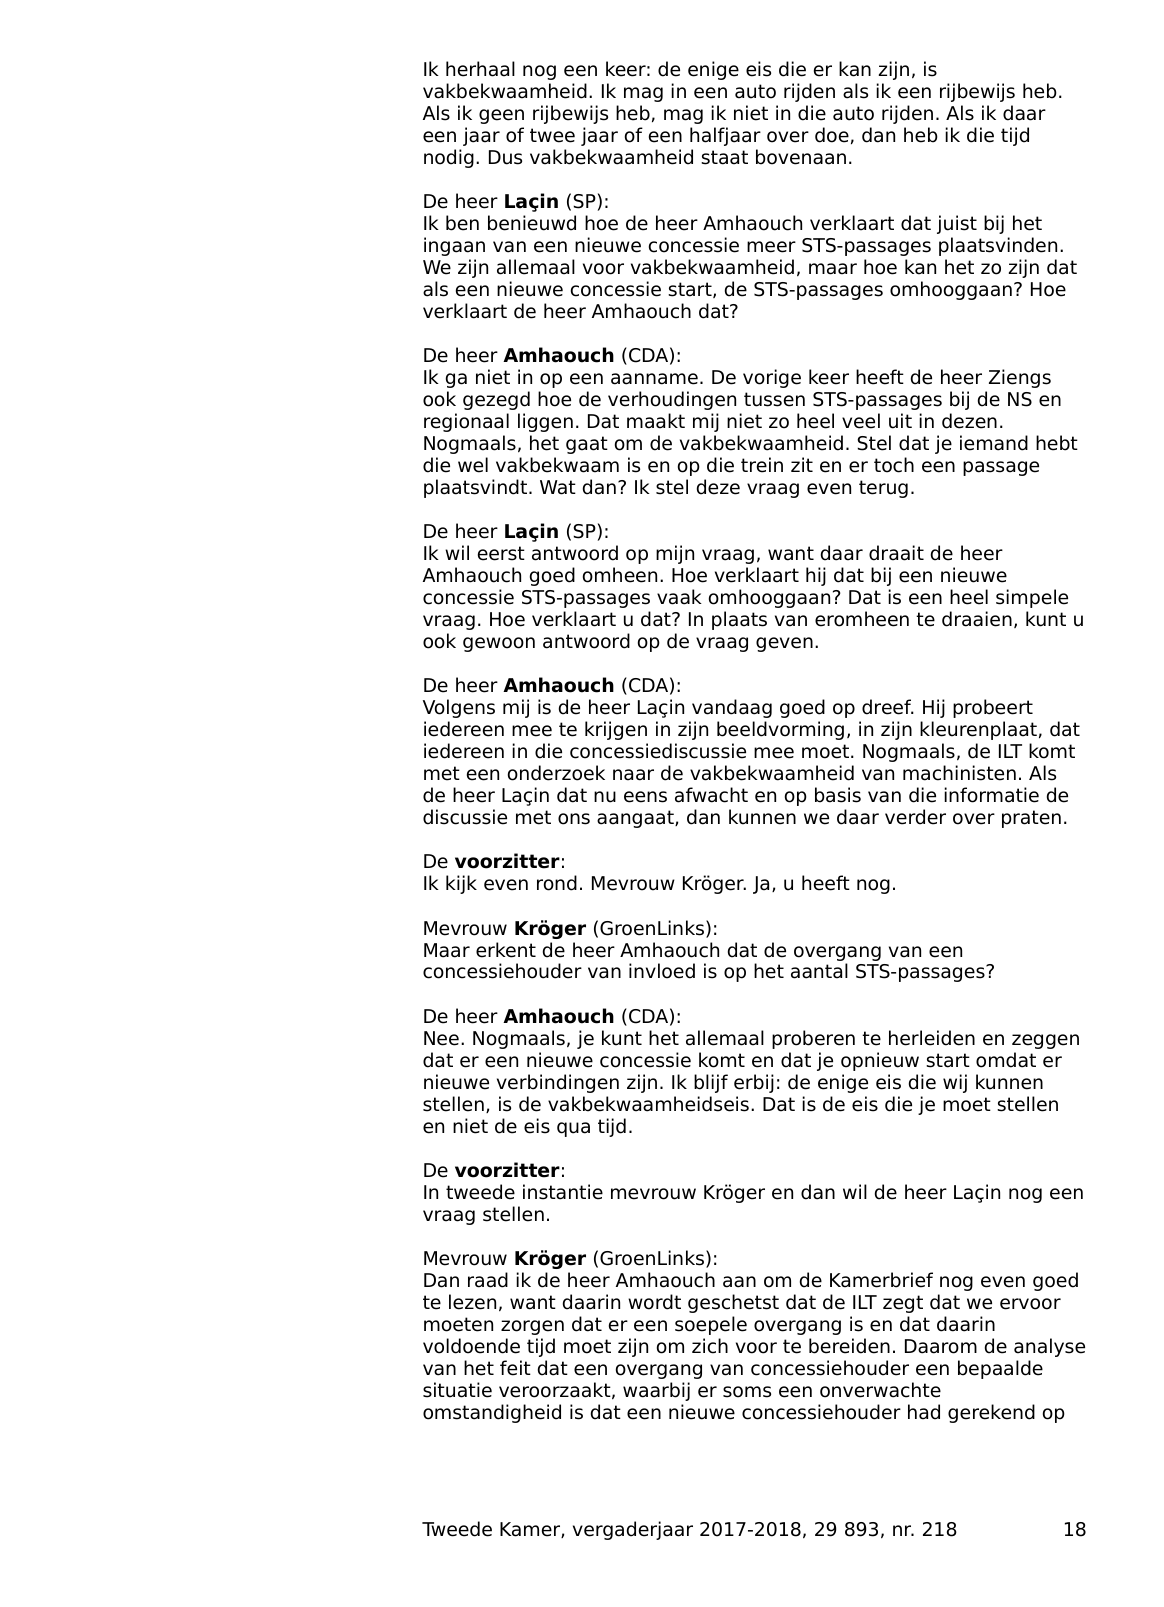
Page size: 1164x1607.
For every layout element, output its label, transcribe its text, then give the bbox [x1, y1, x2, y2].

text Volgens mij is de heer Laçin vandaag goed op dreef. Hij probeert iedereen mee te krijgen in zijn beeldvorming, in zijn kleurenplaat, dat iedereen in die concessiediscussie mee moet. Nogmaals, de ILT komt met een onderzoek naar de vakbekwaamheid van machinisten. Als de heer Laçin dat nu eens afwacht en op basis van die informatie de discussie met ons aangaat, dan kunnen we daar verder over praten. [422, 697, 1087, 829]
text Dan raad ik de heer Amhaouch aan om de Kamerbrief nog even goed te lezen, want daarin wordt geschetst dat de ILT zegt dat we ervoor moeten zorgen dat er een soepele overgang is en dat daarin voldoende tijd moet zijn om zich voor te bereiden. Daarom de analyse van het feit dat een overgang van concessiehouder een bepaalde situatie veroorzaakt, waarbij er soms een onverwachte omstandigheid is dat een nieuwe concessiehouder had gerekend op [422, 1270, 1087, 1424]
text De heer Amhaouch (CDA): [422, 1006, 1087, 1028]
text De heer Laçin (SP): [422, 521, 1087, 543]
text Nee. Nogmaals, je kunt het allemaal proberen te herleiden en zeggen dat er een nieuwe concessie komt en dat je opnieuw start omdat er nieuwe verbindingen zijn. Ik blijf erbij: de enige eis die wij kunnen stellen, is de vakbekwaamheidseis. Dat is de eis die je moet stellen en niet de eis qua tijd. [422, 1028, 1087, 1137]
text Ik ga niet in op een aanname. De vorige keer heeft de heer Ziengs ook gezegd hoe de verhoudingen tussen STS-passages bij de NS en regionaal liggen. Dat maakt mij niet zo heel veel uit in dezen. Nogmaals, het gaat om de vakbekwaamheid. Stel dat je iemand hebt die wel vakbekwaam is en op die trein zit en er toch een passage plaatsvindt. Wat dan? Ik stel deze vraag even terug. [422, 367, 1087, 499]
text De heer Amhaouch (CDA): [422, 345, 1087, 367]
text Mevrouw Kröger (GroenLinks): [422, 1248, 1087, 1270]
text De heer Laçin (SP): [422, 191, 1087, 213]
text De voorzitter: [422, 1160, 1087, 1182]
text Ik wil eerst antwoord op mijn vraag, want daar draait de heer Amhaouch goed omheen. Hoe verklaart hij dat bij een nieuwe concessie STS-passages vaak omhooggaan? Dat is een heel simpele vraag. Hoe verklaart u dat? In plaats van eromheen te draaien, kunt u ook gewoon antwoord op de vraag geven. [422, 543, 1087, 653]
text De voorzitter: [422, 851, 1087, 873]
text Ik herhaal nog een keer: de enige eis die er kan zijn, is vakbekwaamheid. Ik mag in een auto rijden als ik een rijbewijs heb. Als ik geen rijbewijs heb, mag ik niet in die auto rijden. Als ik daar een jaar of twee jaar of een halfjaar over doe, dan heb ik die tijd nodig. Dus vakbekwaamheid staat bovenaan. [422, 59, 1087, 169]
text In tweede instantie mevrouw Kröger en dan wil de heer Laçin nog een vraag stellen. [422, 1182, 1087, 1226]
text Ik kijk even rond. Mevrouw Kröger. Ja, u heeft nog. [422, 873, 1087, 895]
text De heer Amhaouch (CDA): [422, 675, 1087, 697]
text Maar erkent de heer Amhaouch dat de overgang van een concessiehouder van invloed is op het aantal STS-passages? [422, 939, 1087, 983]
text Mevrouw Kröger (GroenLinks): [422, 917, 1087, 939]
text Ik ben benieuwd hoe de heer Amhaouch verklaart dat juist bij het ingaan van een nieuwe concessie meer STS-passages plaatsvinden. We zijn allemaal voor vakbekwaamheid, maar hoe kan het zo zijn dat als een nieuwe concessie start, de STS-passages omhooggaan? Hoe verklaart de heer Amhaouch dat? [422, 213, 1087, 323]
